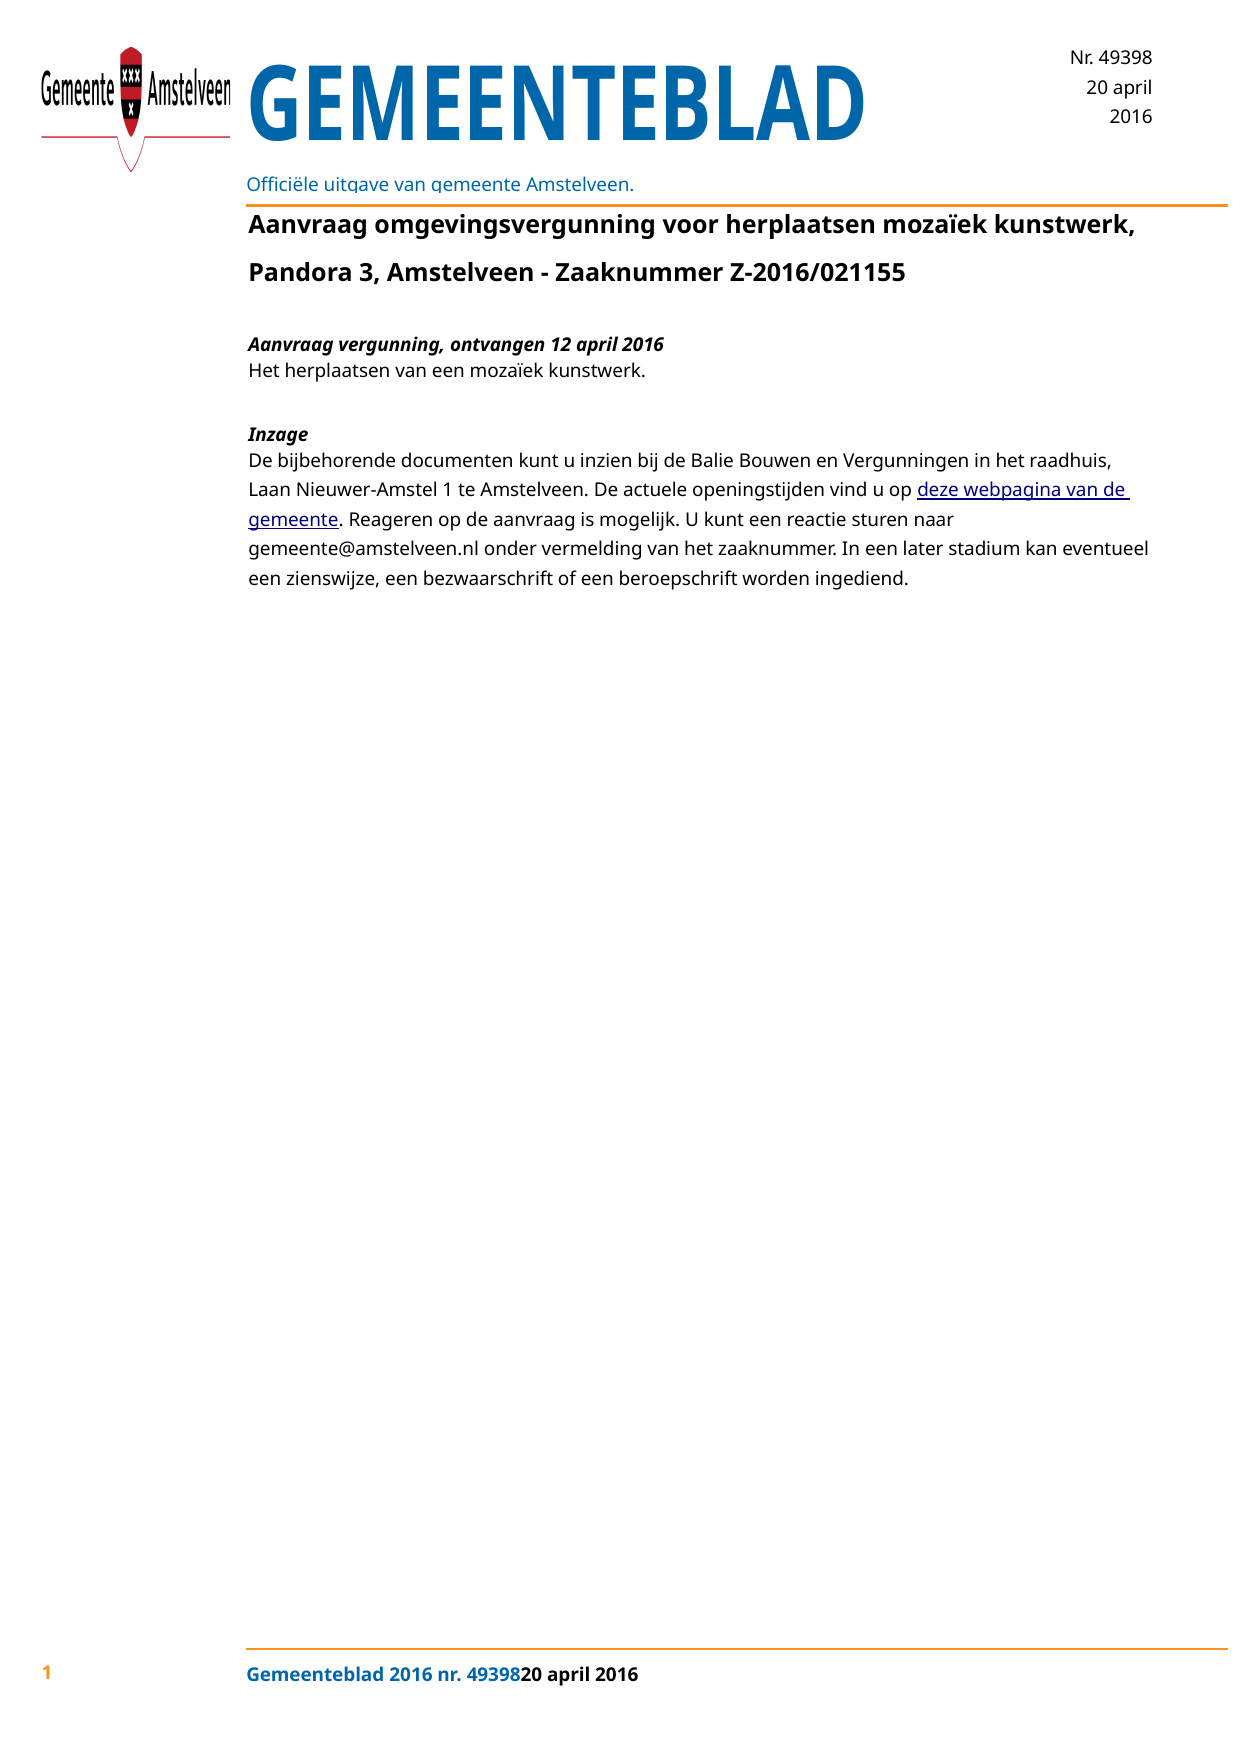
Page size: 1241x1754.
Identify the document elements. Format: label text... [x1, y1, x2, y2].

text Inzage [248, 421, 1152, 447]
picture [41, 47, 231, 172]
text Het herplaatsen van een mozaïek kunstwerk. [248, 357, 1152, 383]
text De bijbehorende documenten kunt u inzien bij de Balie Bouwen en Vergunningen in het raadhuis, Laan Nieuwer-Amstel 1 te Amstelveen. De actuele openingstijden vind u op deze webpagina van de gemeente. Reageren op de aanvraag is mogelijk. U kunt een reactie sturen naar gemeente@amstelveen.nl onder vermelding van het zaaknummer. In een later stadium kan eventueel een zienswijze, een bezwaarschrift of een beroepschrift worden ingediend. [248, 447, 1152, 591]
text Aanvraag omgevingsvergunning voor herplaatsen mozaïek kunstwerk, Pandora 3, Amstelveen - Zaaknummer Z-2016/021155 [248, 207, 1152, 288]
text Aanvraag vergunning, ontvangen 12 april 2016 [248, 331, 1152, 357]
